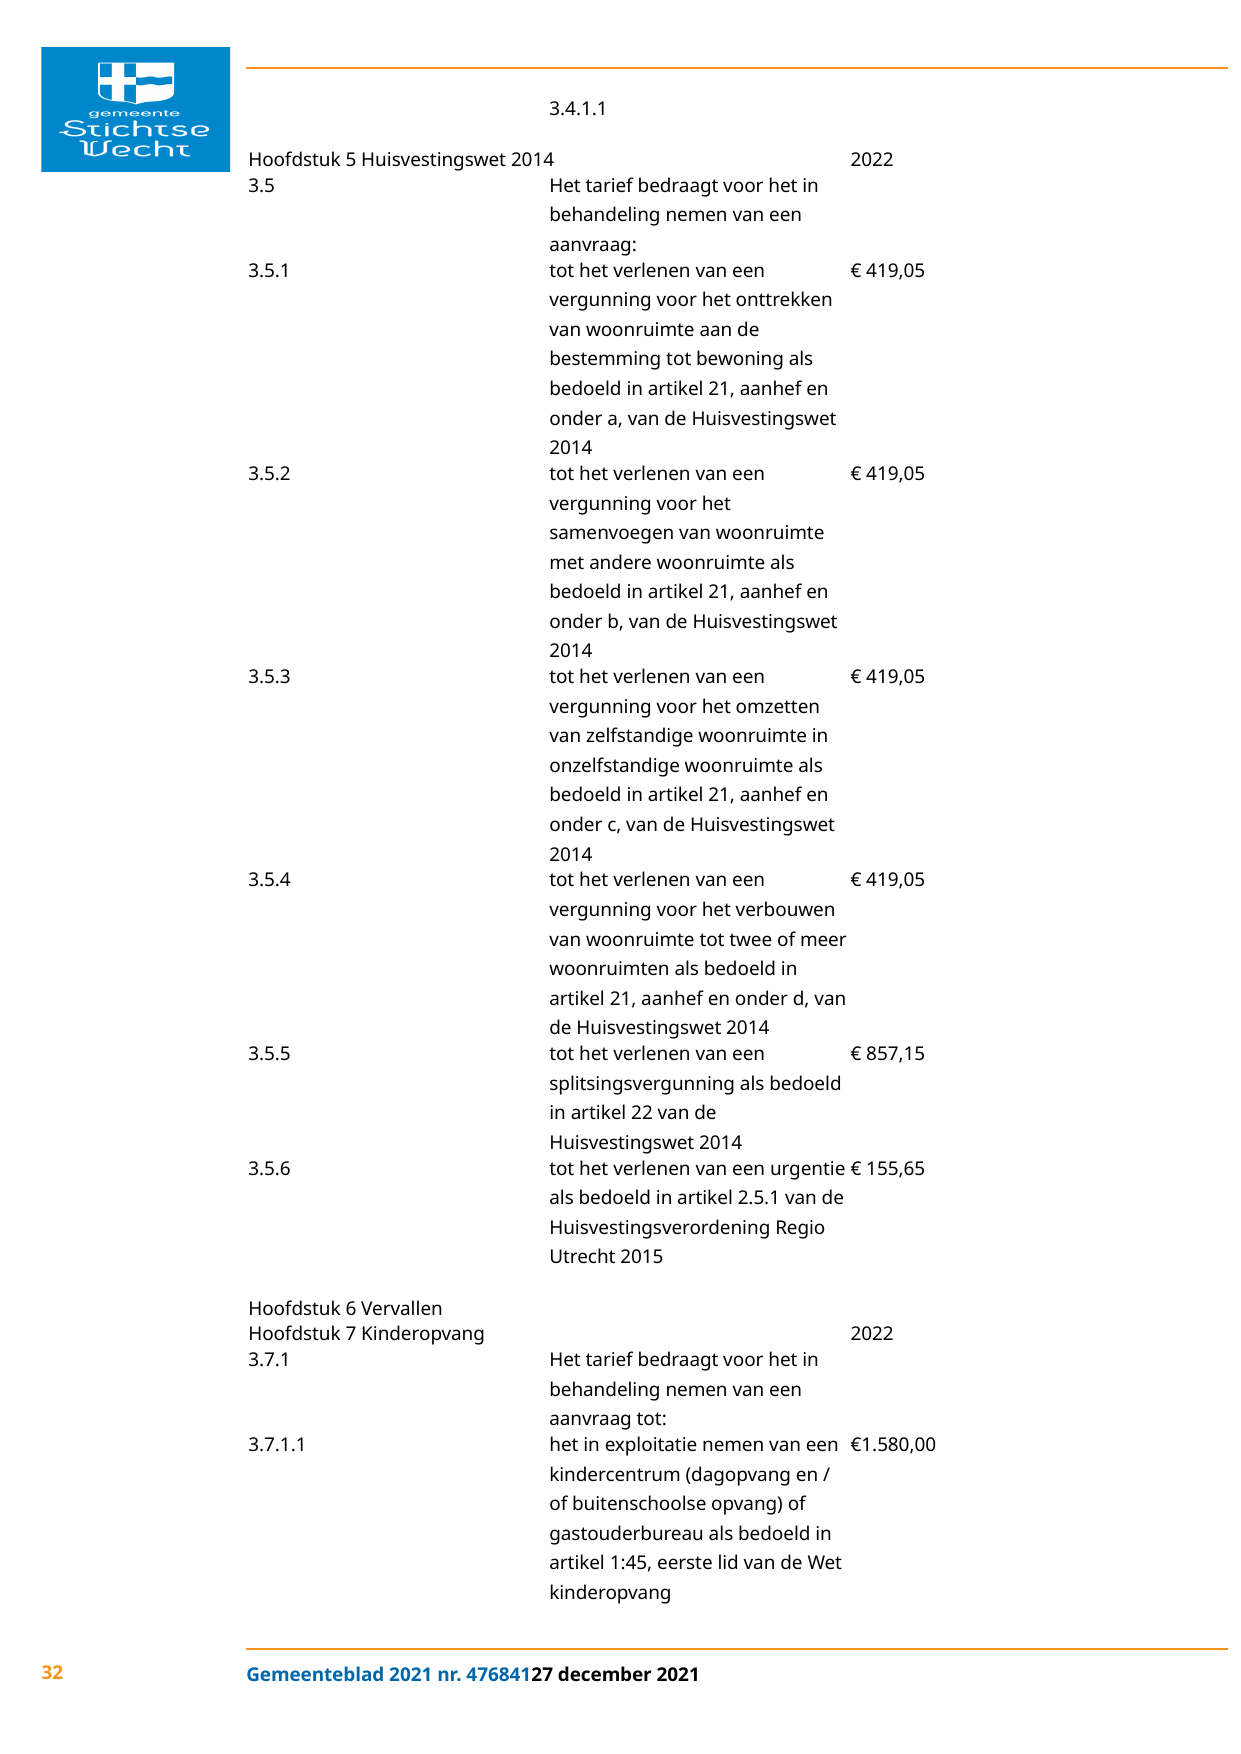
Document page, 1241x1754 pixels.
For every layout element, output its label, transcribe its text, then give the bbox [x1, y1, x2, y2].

table_cell tot het verlenen van een splitsingsvergunning als bedoeld in artikel 22 van de Huisvestingswet 2014 [549, 1040, 850, 1155]
table_cell Het tarief bedraagt voor het in behandeling nemen van een aanvraag: [549, 172, 850, 257]
table_cell 3.4.1.1 [549, 95, 850, 121]
table_cell Het tarief bedraagt voor het in behandeling nemen van een aanvraag tot: [549, 1346, 850, 1431]
table_cell [248, 121, 549, 146]
table_cell 3.7.1 [248, 1346, 549, 1431]
table_cell tot het verlenen van een vergunning voor het verbouwen van woonruimte tot twee of meer woonruimten als bedoeld in artikel 21, aanhef en onder d, van de Huisvestingswet 2014 [549, 867, 850, 1040]
table_cell [850, 172, 1152, 257]
picture [137, 63, 174, 103]
table_cell 3.7.1.1 [248, 1431, 549, 1605]
table_cell €1.580,00 [850, 1431, 1152, 1605]
table_cell tot het verlenen van een vergunning voor het onttrekken van woonruimte aan de bestemming tot bewoning als bedoeld in artikel 21, aanhef en onder a, van de Huisvestingswet 2014 [549, 257, 850, 460]
table_cell 3.5.1 [248, 257, 549, 460]
table_cell [850, 121, 1152, 146]
table_cell € 419,05 [850, 663, 1152, 867]
table_cell tot het verlenen van een vergunning voor het omzetten van zelfstandige woonruimte in onzelfstandige woonruimte als bedoeld in artikel 21, aanhef en onder c, van de Huisvestingswet 2014 [549, 663, 850, 867]
table_cell [850, 1269, 1152, 1295]
table_cell 2022 [850, 1321, 1152, 1346]
table_cell [850, 95, 1152, 121]
table_cell 3.5 [248, 172, 549, 257]
picture [99, 63, 135, 101]
table_cell 3.5.3 [248, 663, 549, 867]
table_cell 3.5.5 [248, 1040, 549, 1155]
table_cell [850, 1346, 1152, 1431]
table_cell Hoofdstuk 5 Huisvestingswet 2014 [248, 146, 850, 172]
table_cell € 419,05 [850, 460, 1152, 663]
table_cell Hoofdstuk 6 Vervallen [248, 1295, 850, 1321]
table_cell [248, 95, 549, 121]
table_cell tot het verlenen van een urgentie als bedoeld in artikel 2.5.1 van de Huisvestingsverordening Regio Utrecht 2015 [549, 1155, 850, 1269]
table_cell [248, 1269, 850, 1295]
table_cell 3.5.2 [248, 460, 549, 663]
table_cell 2022 [850, 146, 1152, 172]
table_cell € 857,15 [850, 1040, 1152, 1155]
table_cell € 419,05 [850, 867, 1152, 1040]
table_cell € 155,65 [850, 1155, 1152, 1269]
table_cell 3.5.6 [248, 1155, 549, 1269]
table_cell [549, 121, 850, 146]
table_cell tot het verlenen van een vergunning voor het samenvoegen van woonruimte met andere woonruimte als bedoeld in artikel 21, aanhef en onder b, van de Huisvestingswet 2014 [549, 460, 850, 663]
table_cell Hoofdstuk 7 Kinderopvang [248, 1321, 850, 1346]
table_cell het in exploitatie nemen van een kindercentrum (dagopvang en / of buitenschoolse opvang) of gastouderbureau als bedoeld in artikel 1:45, eerste lid van de Wet kinderopvang [549, 1431, 850, 1605]
table_cell [850, 1295, 1152, 1321]
table_cell 3.5.4 [248, 867, 549, 1040]
table_cell € 419,05 [850, 257, 1152, 460]
